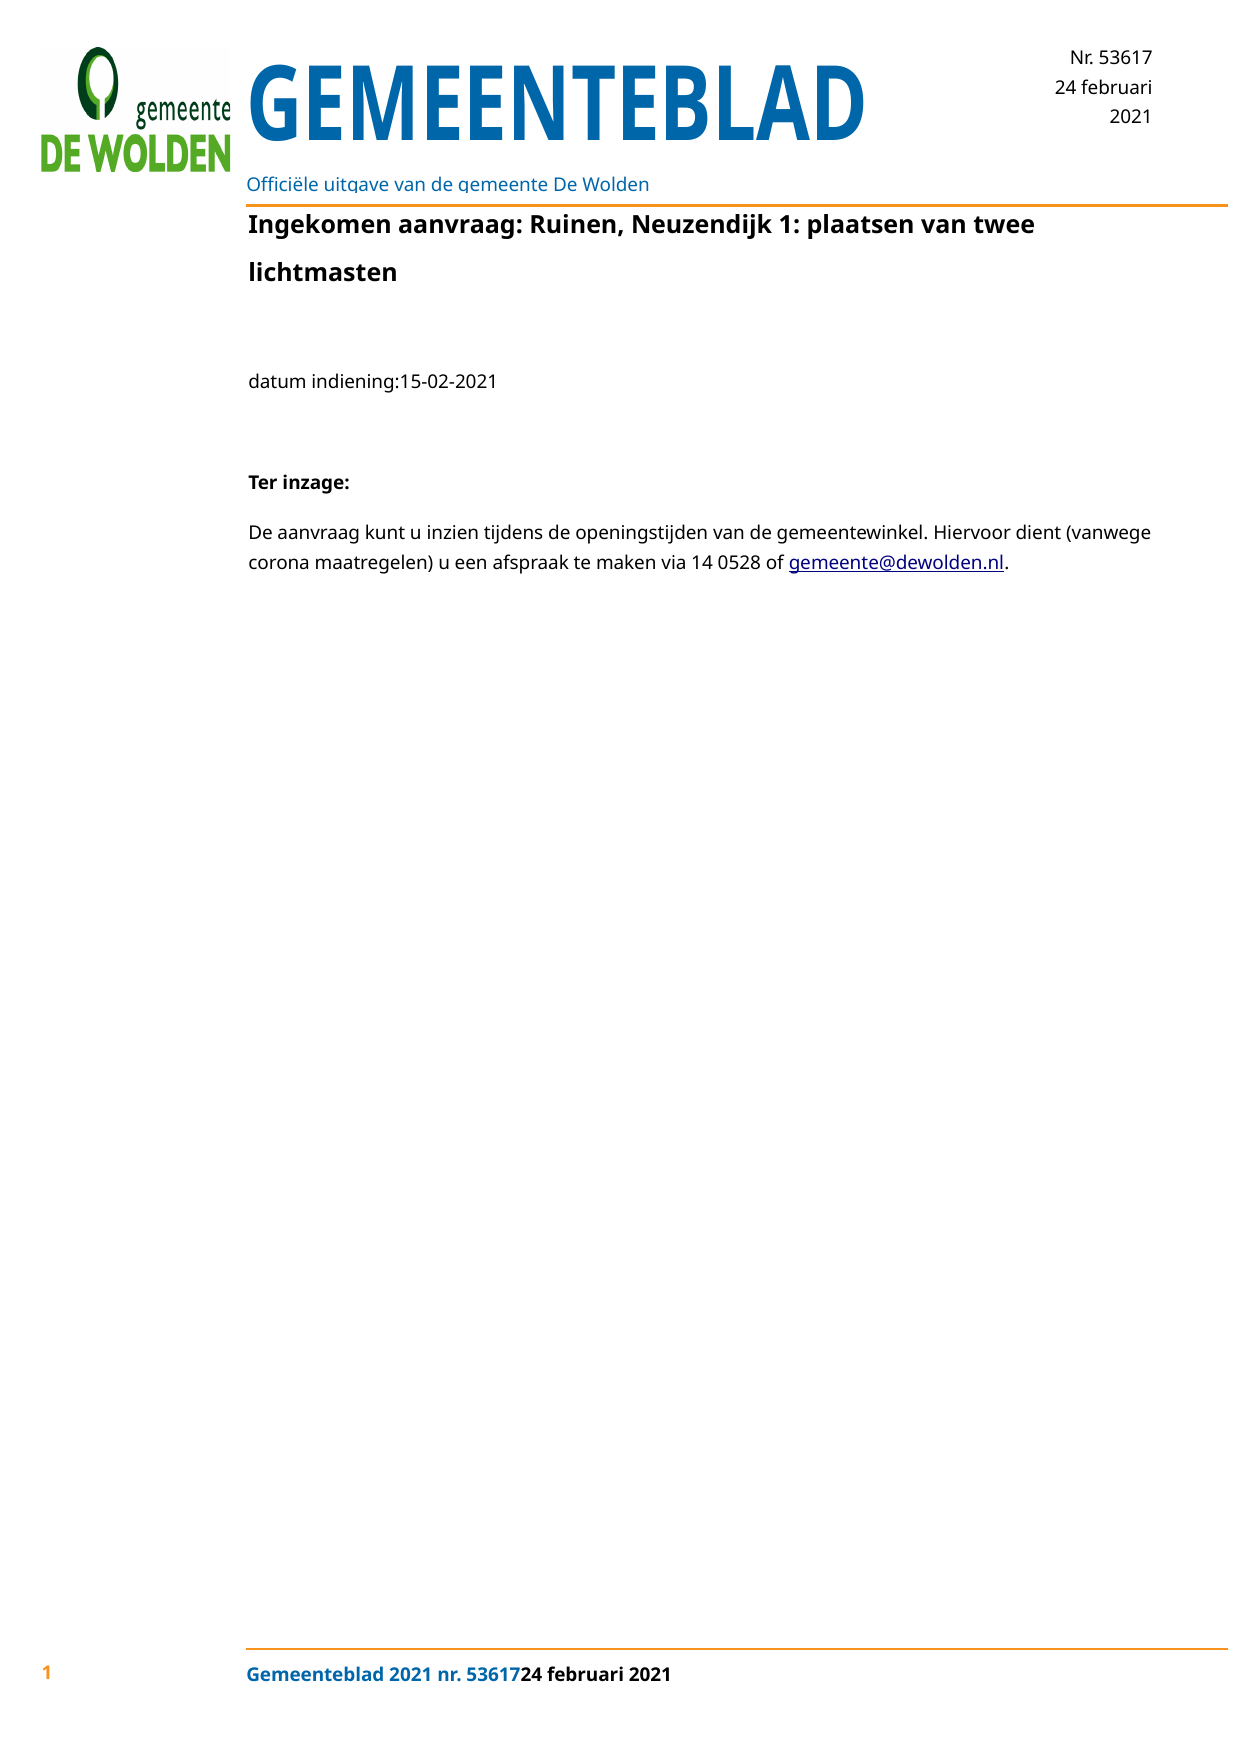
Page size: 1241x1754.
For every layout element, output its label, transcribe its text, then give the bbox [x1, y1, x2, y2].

text datum indiening:15-02-2021 [248, 368, 1152, 394]
text Ter inzage: [248, 469, 1152, 495]
picture [41, 47, 231, 172]
text Ingekomen aanvraag: Ruinen, Neuzendijk 1: plaatsen van twee lichtmasten [248, 207, 1152, 288]
text De aanvraag kunt u inzien tijdens de openingstijden van de gemeentewinkel. Hiervoor dient (vanwege corona maatregelen) u een afspraak te maken via 14 0528 of gemeente@dewolden.nl. [248, 519, 1152, 575]
